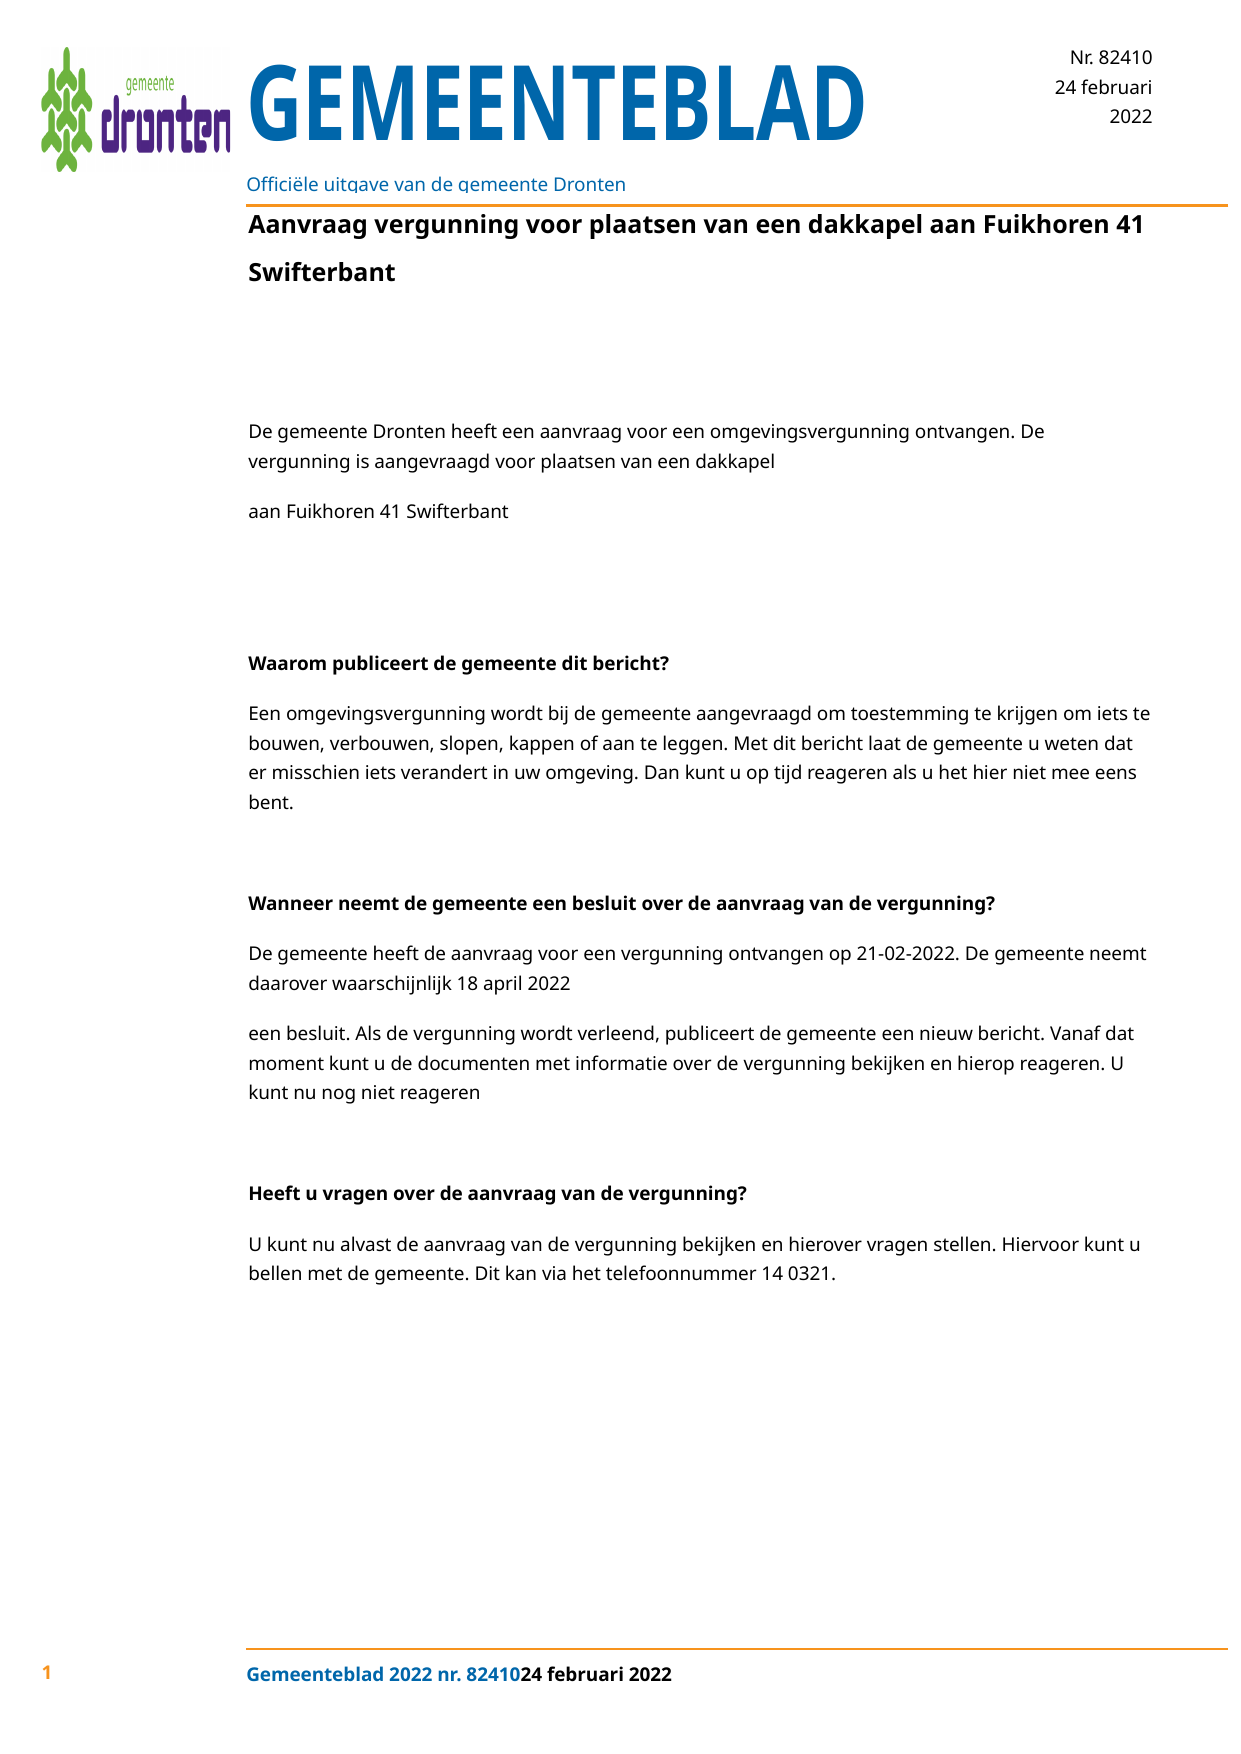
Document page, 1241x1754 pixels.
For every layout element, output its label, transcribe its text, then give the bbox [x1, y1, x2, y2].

text Een omgevingsvergunning wordt bij de gemeente aangevraagd om toestemming te krijgen om iets te bouwen, verbouwen, slopen, kappen of aan te leggen. Met dit bericht laat de gemeente u weten dat er misschien iets verandert in uw omgeving. Dan kunt u op tijd reageren als u het hier niet mee eens bent. [248, 700, 1152, 815]
text De gemeente Dronten heeft een aanvraag voor een omgevingsvergunning ontvangen. De vergunning is aangevraagd voor plaatsen van een dakkapel [248, 419, 1152, 474]
text een besluit. Als de vergunning wordt verleend, publiceert de gemeente een nieuw bericht. Vanaf dat moment kunt u de documenten met informatie over de vergunning bekijken en hierop reageren. U kunt nu nog niet reageren [248, 1020, 1152, 1105]
text Heeft u vragen over de aanvraag van de vergunning? [248, 1180, 1152, 1206]
text De gemeente heeft de aanvraag voor een vergunning ontvangen op 21-02-2022. De gemeente neemt daarover waarschijnlijk 18 april 2022 [248, 940, 1152, 996]
text Wanneer neemt de gemeente een besluit over de aanvraag van de vergunning? [248, 890, 1152, 916]
picture [41, 47, 231, 172]
text Waarom publiceert de gemeente dit bericht? [248, 650, 1152, 676]
text U kunt nu alvast de aanvraag van de vergunning bekijken en hierover vragen stellen. Hiervoor kunt u bellen met de gemeente. Dit kan via het telefoonnummer 14 0321. [248, 1231, 1152, 1286]
text Aanvraag vergunning voor plaatsen van een dakkapel aan Fuikhoren 41 Swifterbant [248, 207, 1152, 288]
text aan Fuikhoren 41 Swifterbant [248, 499, 1152, 524]
